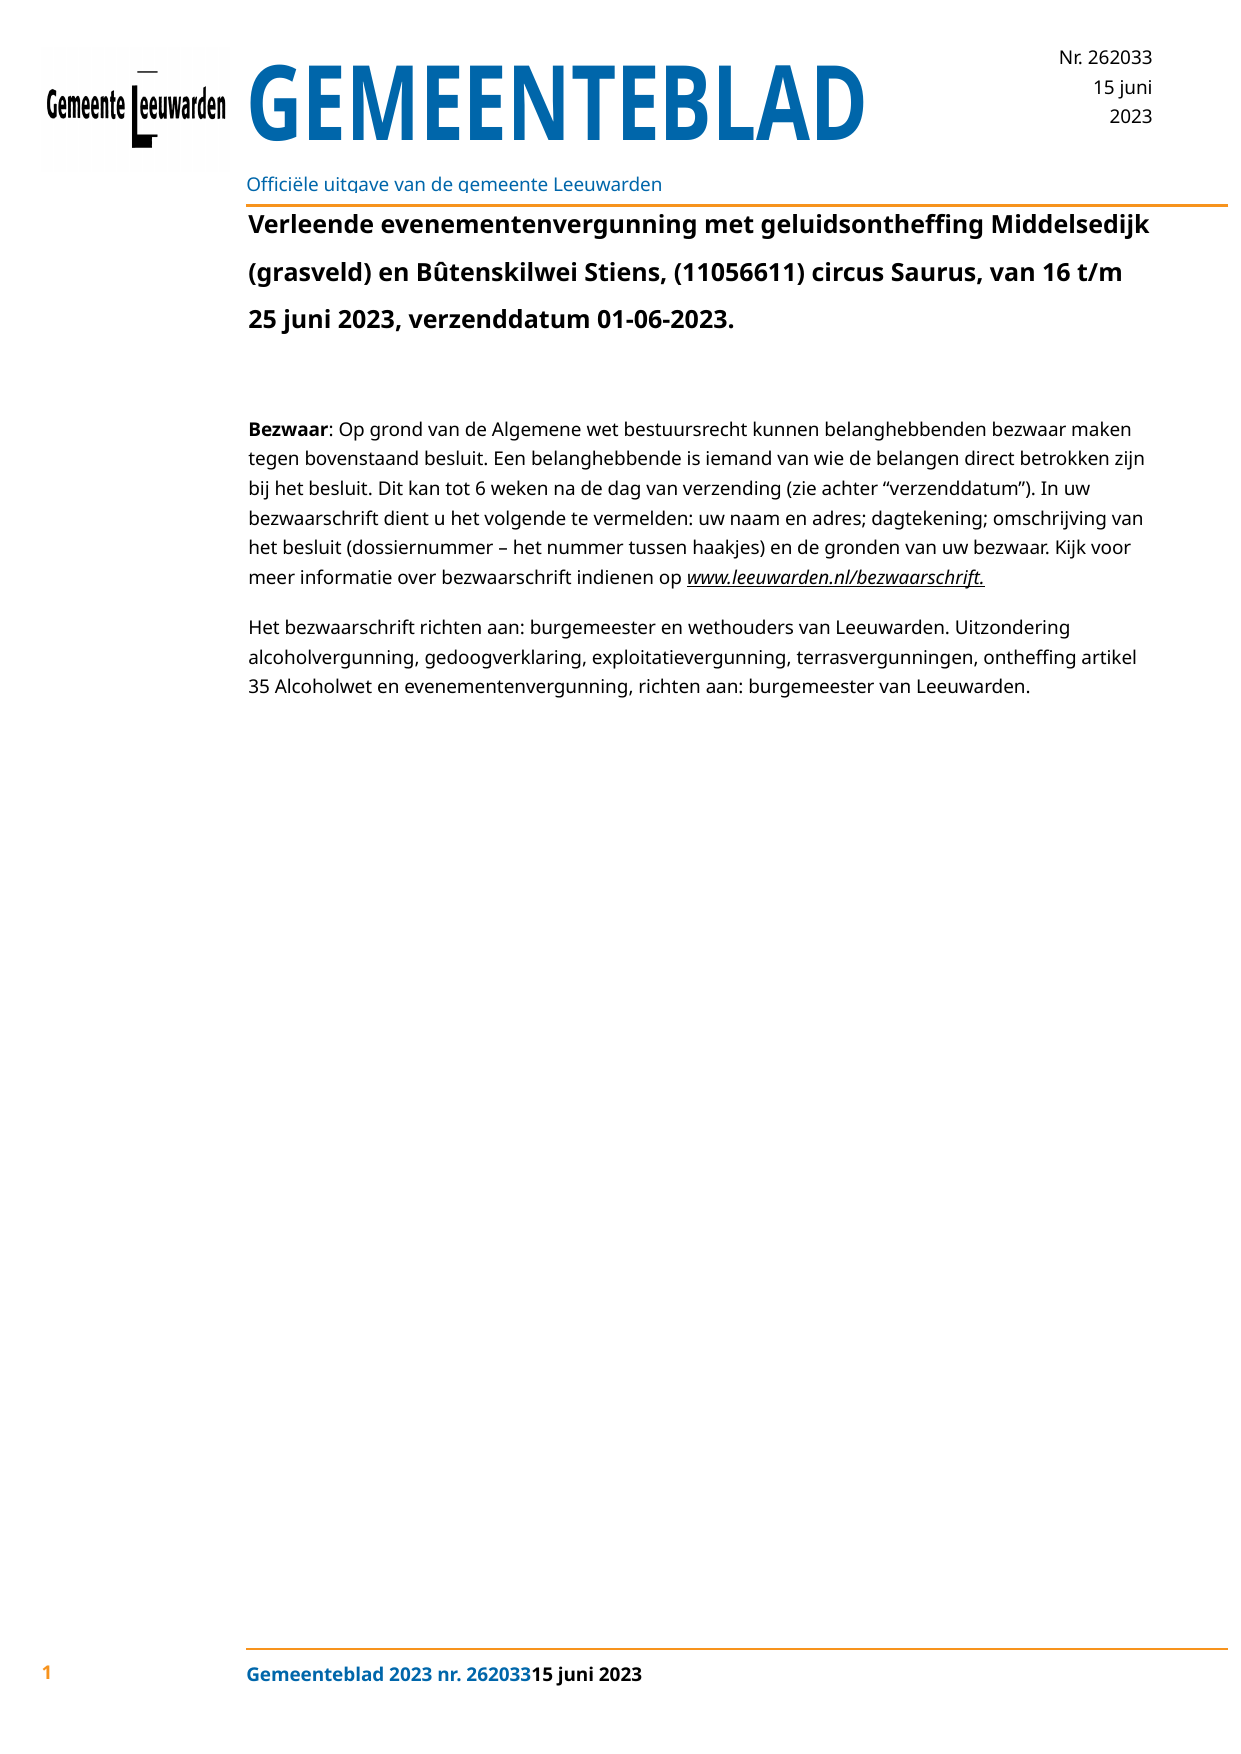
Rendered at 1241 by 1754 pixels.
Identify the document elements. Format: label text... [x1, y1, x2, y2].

picture [41, 47, 231, 172]
text Verleende evenementenvergunning met geluidsontheffing Middelsedijk (grasveld) en Bûtenskilwei Stiens, (11056611) circus Saurus, van 16 t/m 25 juni 2023, verzenddatum 01-06-2023. [248, 207, 1152, 336]
text Het bezwaarschrift richten aan: burgemeester en wethouders van Leeuwarden. Uitzondering alcoholvergunning, gedoogverklaring, exploitatievergunning, terrasvergunningen, ontheffing artikel 35 Alcoholwet en evenementenvergunning, richten aan: burgemeester van Leeuwarden. [248, 614, 1152, 699]
text Bezwaar: Op grond van de Algemene wet bestuursrecht kunnen belanghebbenden bezwaar maken tegen bovenstaand besluit. Een belanghebbende is iemand van wie de belangen direct betrokken zijn bij het besluit. Dit kan tot 6 weken na de dag van verzending (zie achter “verzenddatum”). In uw bezwaarschrift dient u het volgende te vermelden: uw naam en adres; dagtekening; omschrijving van het besluit (dossiernummer – het nummer tussen haakjes) en de gronden van uw bezwaar. Kijk voor meer informatie over bezwaarschrift indienen op www.leeuwarden.nl/bezwaarschrift. [248, 416, 1152, 589]
